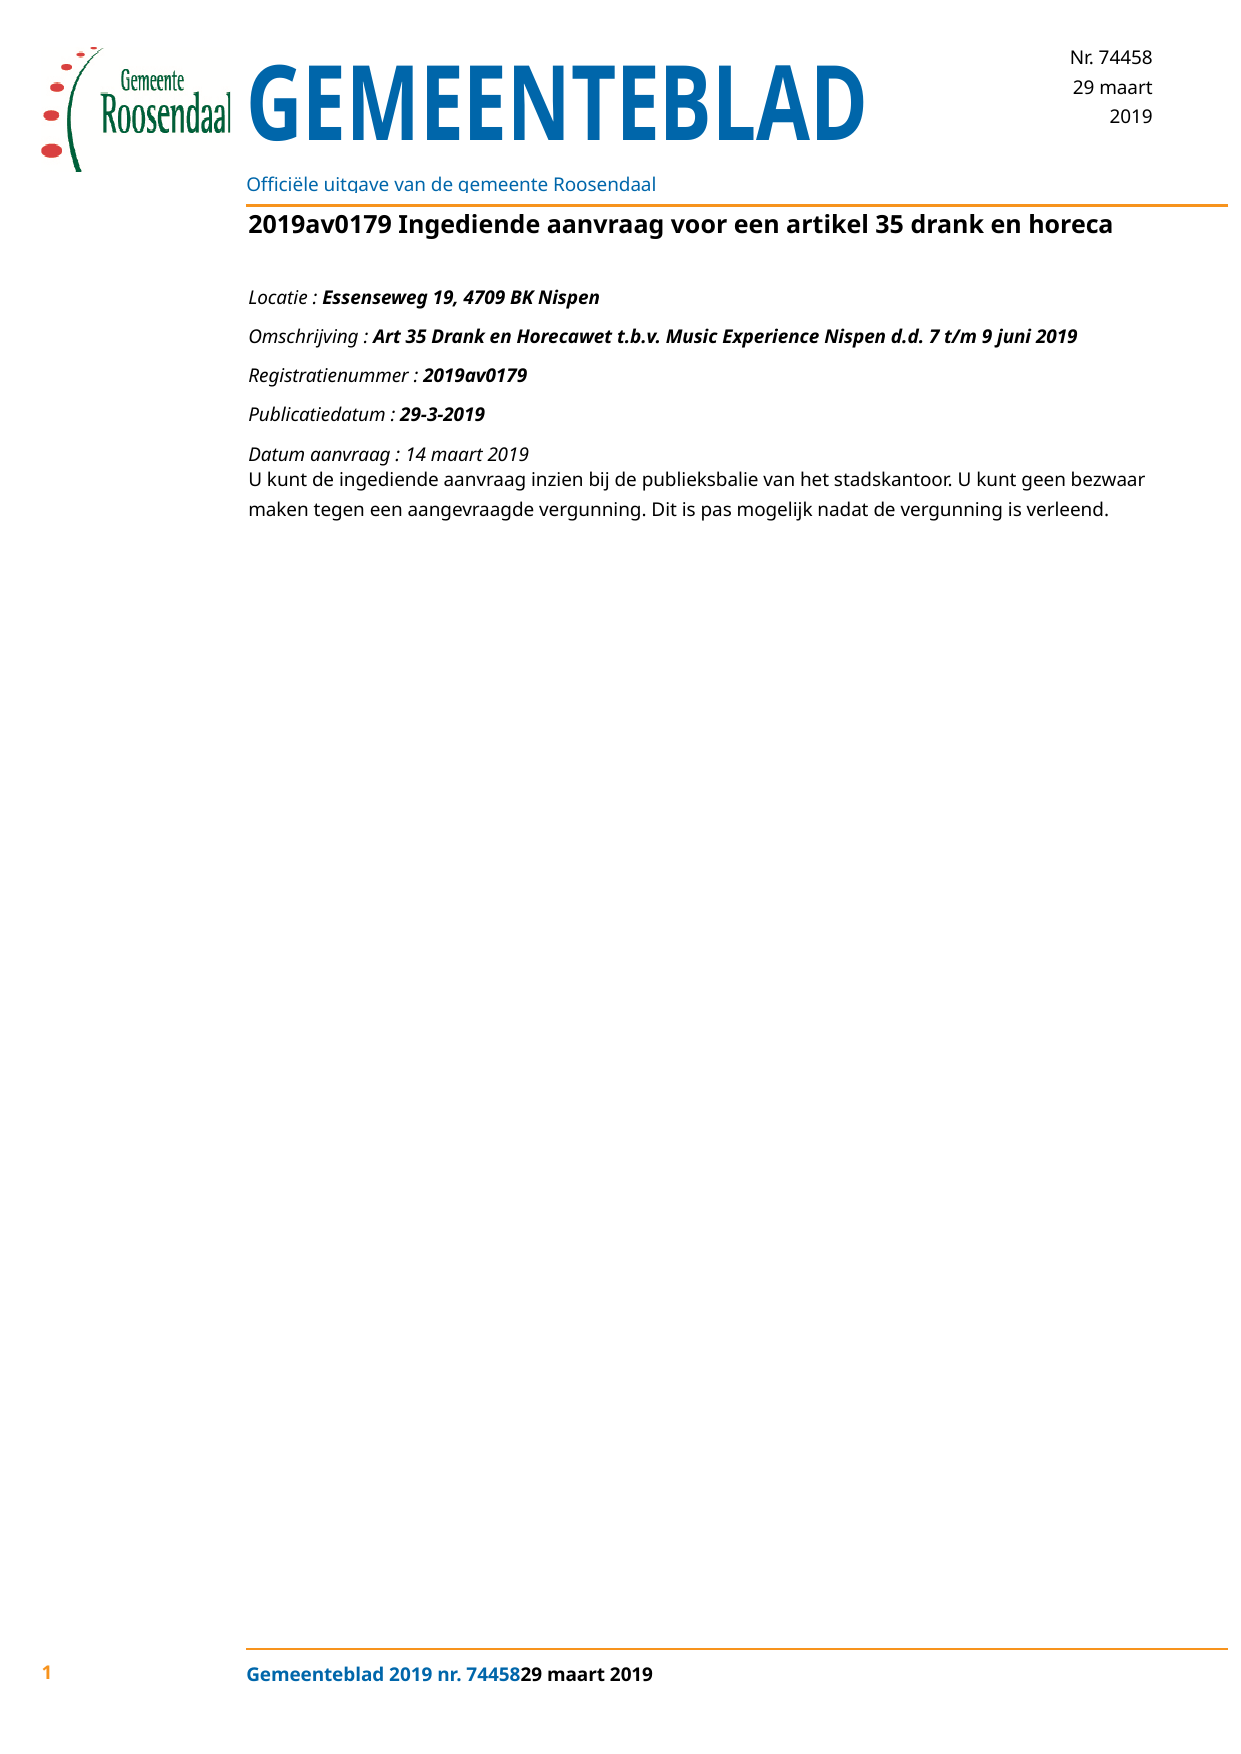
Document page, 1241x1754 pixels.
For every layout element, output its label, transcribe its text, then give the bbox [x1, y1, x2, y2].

text Registratienummer : 2019av0179 [248, 362, 1152, 388]
text 2019av0179 Ingediende aanvraag voor een artikel 35 drank en horeca [248, 207, 1152, 241]
text U kunt de ingediende aanvraag inzien bij de publieksbalie van het stadskantoor. U kunt geen bezwaar maken tegen een aangevraagde vergunning. Dit is pas mogelijk nadat de vergunning is verleend. [248, 467, 1152, 522]
text Datum aanvraag : 14 maart 2019 [248, 441, 1152, 467]
text Omschrijving : Art 35 Drank en Horecawet t.b.v. Music Experience Nispen d.d. 7 t/m 9 juni 2019 [248, 323, 1152, 349]
text Publicatiedatum : 29-3-2019 [248, 402, 1152, 427]
text Locatie : Essenseweg 19, 4709 BK Nispen [248, 284, 1152, 309]
picture [41, 47, 231, 172]
